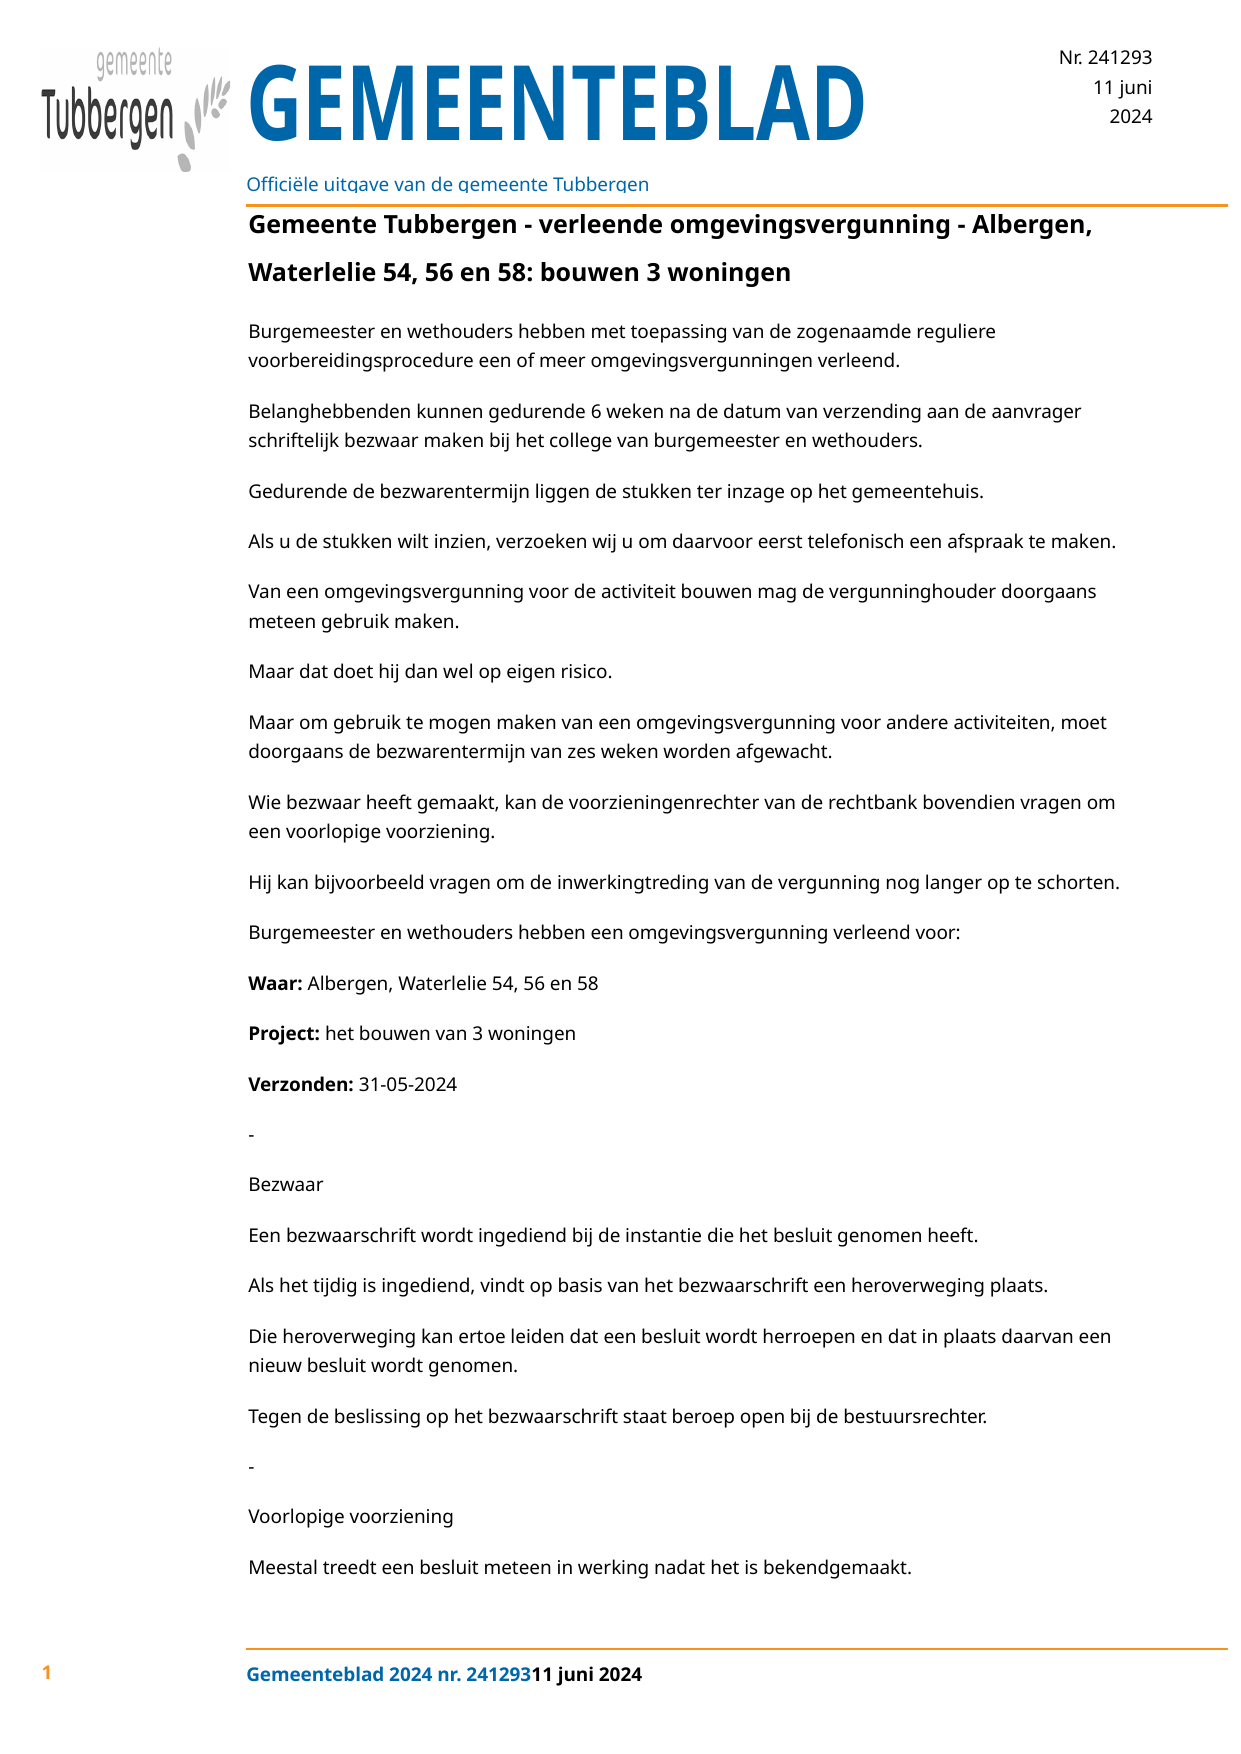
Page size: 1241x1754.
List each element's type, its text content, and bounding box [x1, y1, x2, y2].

text Als het tijdig is ingediend, vindt op basis van het bezwaarschrift een heroverweging plaats. [248, 1272, 1152, 1298]
text Gedurende de bezwarentermijn liggen de stukken ter inzage op het gemeentehuis. [248, 478, 1152, 504]
text Een bezwaarschrift wordt ingediend bij de instantie die het besluit genomen heeft. [248, 1222, 1152, 1248]
text Waar: Albergen, Waterlelie 54, 56 en 58 [248, 970, 1152, 996]
text Gemeente Tubbergen - verleende omgevingsvergunning - Albergen, Waterlelie 54, 56 en 58: bouwen 3 woningen [248, 207, 1152, 288]
text Tegen de beslissing op het bezwaarschrift staat beroep open bij de bestuursrechter. [248, 1403, 1152, 1429]
text Belanghebbenden kunnen gedurende 6 weken na de datum van verzending aan de aanvrager schriftelijk bezwaar maken bij het college van burgemeester en wethouders. [248, 398, 1152, 453]
picture [41, 47, 231, 172]
text Die heroverweging kan ertoe leiden dat een besluit wordt herroepen en dat in plaats daarvan een nieuw besluit wordt genomen. [248, 1323, 1152, 1378]
text Verzonden: 31-05-2024 [248, 1071, 1152, 1097]
text Wie bezwaar heeft gemaakt, kan de voorzieningenrechter van de rechtbank bovendien vragen om een voorlopige voorziening. [248, 789, 1152, 844]
text - [248, 1453, 1152, 1479]
text Van een omgevingsvergunning voor de activiteit bouwen mag de vergunninghouder doorgaans meteen gebruik maken. [248, 579, 1152, 634]
text Als u de stukken wilt inzien, verzoeken wij u om daarvoor eerst telefonisch een afspraak te maken. [248, 528, 1152, 554]
text Maar om gebruik te mogen maken van een omgevingsvergunning voor andere activiteiten, moet doorgaans de bezwarentermijn van zes weken worden afgewacht. [248, 709, 1152, 764]
text Bezwaar [248, 1172, 1152, 1197]
text Burgemeester en wethouders hebben een omgevingsvergunning verleend voor: [248, 919, 1152, 945]
text Meestal treedt een besluit meteen in werking nadat het is bekendgemaakt. [248, 1554, 1152, 1580]
text Burgemeester en wethouders hebben met toepassing van de zogenaamde reguliere voorbereidingsprocedure een of meer omgevingsvergunningen verleend. [248, 318, 1152, 373]
text Voorlopige voorziening [248, 1504, 1152, 1529]
text Maar dat doet hij dan wel op eigen risico. [248, 659, 1152, 684]
text - [248, 1121, 1152, 1147]
text Hij kan bijvoorbeeld vragen om de inwerkingtreding van de vergunning nog langer op te schorten. [248, 869, 1152, 895]
text Project: het bouwen van 3 woningen [248, 1020, 1152, 1046]
